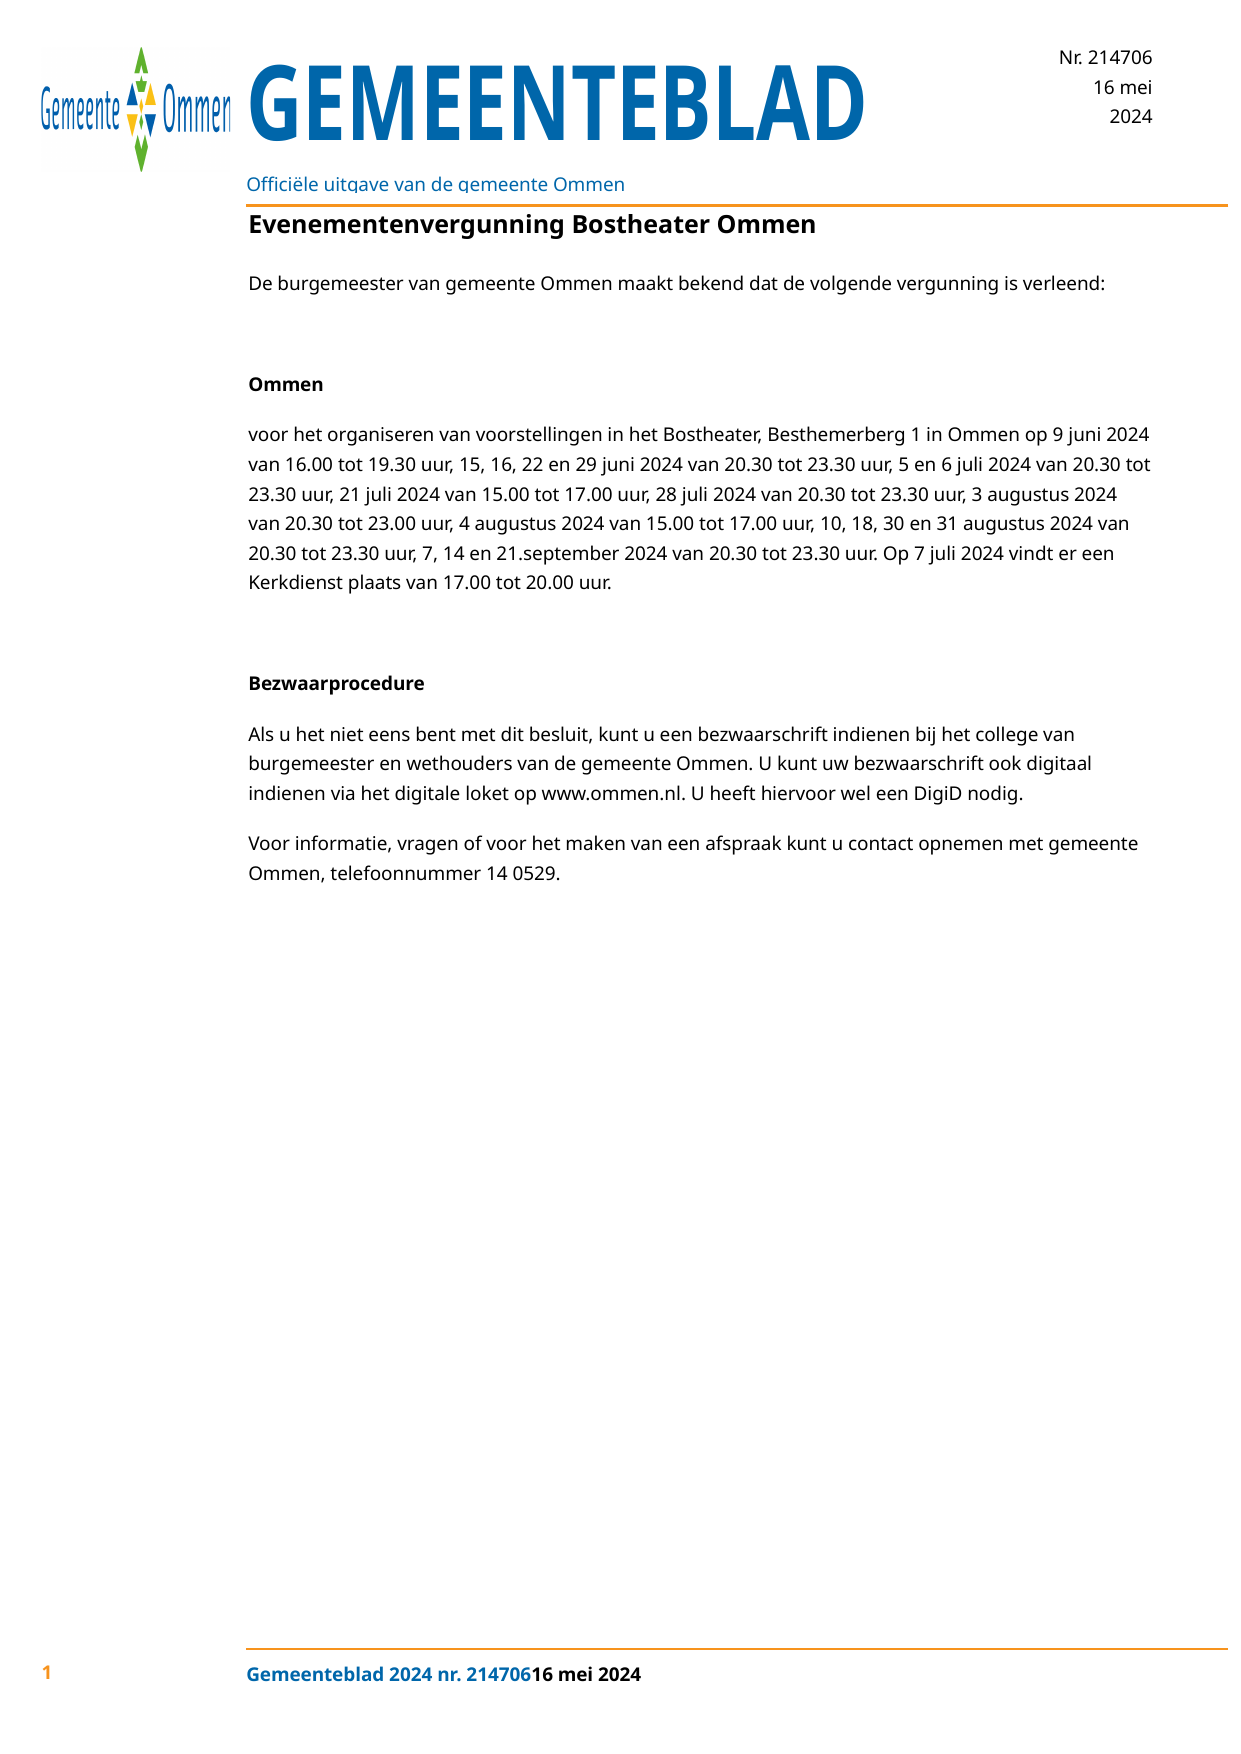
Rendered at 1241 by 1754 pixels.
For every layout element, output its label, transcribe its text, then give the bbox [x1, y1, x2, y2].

text Bezwaarprocedure [248, 670, 1152, 696]
text voor het organiseren van voorstellingen in het Bostheater, Besthemerberg 1 in Ommen op 9 juni 2024 van 16.00 tot 19.30 uur, 15, 16, 22 en 29 juni 2024 van 20.30 tot 23.30 uur, 5 en 6 juli 2024 van 20.30 tot 23.30 uur, 21 juli 2024 van 15.00 tot 17.00 uur, 28 juli 2024 van 20.30 tot 23.30 uur, 3 augustus 2024 van 20.30 tot 23.00 uur, 4 augustus 2024 van 15.00 tot 17.00 uur, 10, 18, 30 en 31 augustus 2024 van 20.30 tot 23.30 uur, 7, 14 en 21.september 2024 van 20.30 tot 23.30 uur. Op 7 juli 2024 vindt er een Kerkdienst plaats van 17.00 tot 20.00 uur. [248, 422, 1152, 595]
text Ommen [248, 371, 1152, 397]
text Evenementenvergunning Bostheater Ommen [248, 207, 1152, 241]
text De burgemeester van gemeente Ommen maakt bekend dat de volgende vergunning is verleend: [248, 270, 1152, 296]
picture [41, 47, 231, 172]
text Als u het niet eens bent met dit besluit, kunt u een bezwaarschrift indienen bij het college van burgemeester en wethouders van de gemeente Ommen. U kunt uw bezwaarschrift ook digitaal indienen via het digitale loket op www.ommen.nl. U heeft hiervoor wel een DigiD nodig. [248, 721, 1152, 806]
text Voor informatie, vragen of voor het maken van een afspraak kunt u contact opnemen met gemeente Ommen, telefoonnummer 14 0529. [248, 830, 1152, 886]
